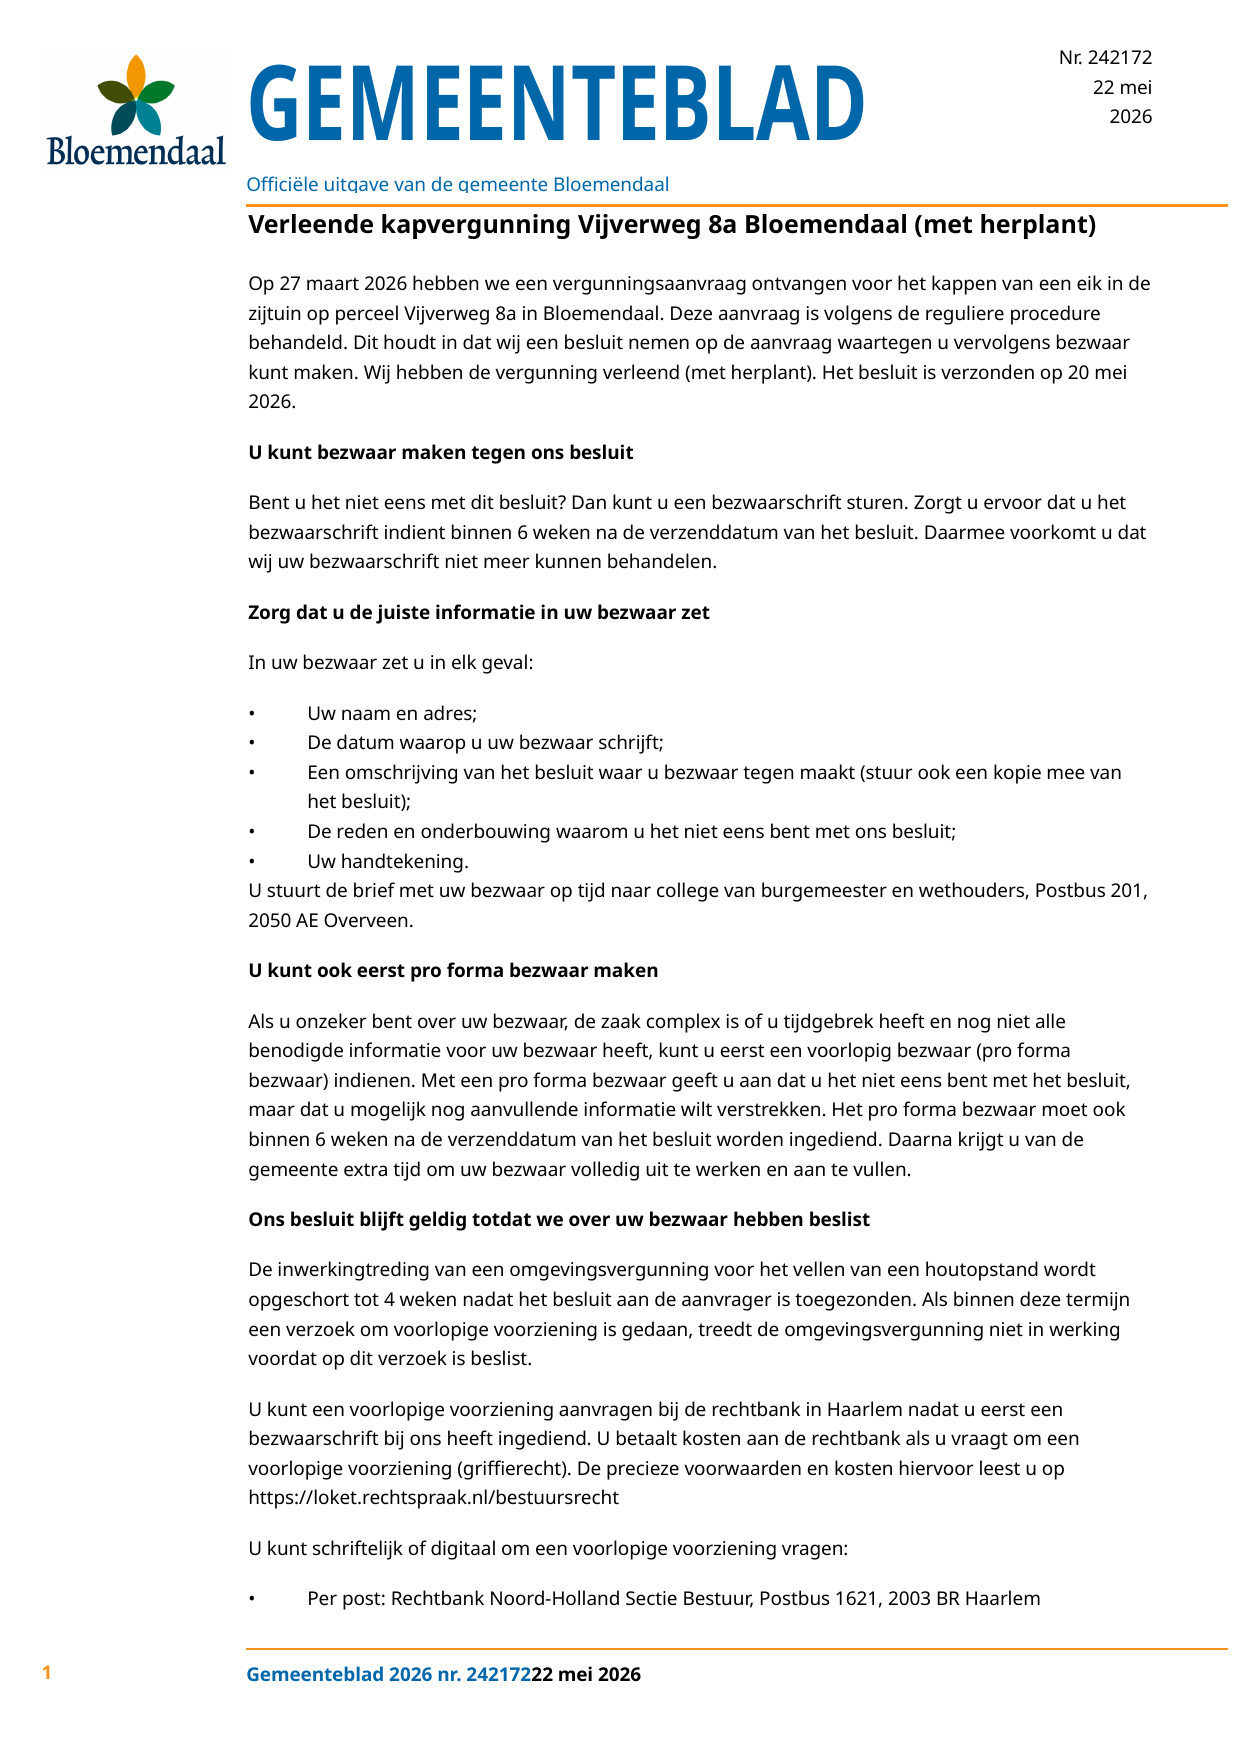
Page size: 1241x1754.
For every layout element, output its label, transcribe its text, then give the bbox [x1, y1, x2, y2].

text U kunt bezwaar maken tegen ons besluit [248, 439, 1152, 465]
text U kunt schriftelijk of digitaal om een voorlopige voorziening vragen: [248, 1535, 1152, 1561]
text Verleende kapvergunning Vijverweg 8a Bloemendaal (met herplant) [248, 207, 1152, 241]
text U kunt een voorlopige voorziening aanvragen bij de rechtbank in Haarlem nadat u eerst een bezwaarschrift bij ons heeft ingediend. U betaalt kosten aan de rechtbank als u vraagt om een voorlopige voorziening (griffierecht). De precieze voorwaarden en kosten hiervoor leest u op https://loket.rechtspraak.nl/bestuursrecht [248, 1396, 1152, 1510]
text Zorg dat u de juiste informatie in uw bezwaar zet [248, 599, 1152, 625]
text In uw bezwaar zet u in elk geval: [248, 649, 1152, 675]
list Uw handtekening. [248, 848, 1152, 873]
list De reden en onderbouwing waarom u het niet eens bent met ons besluit; [248, 818, 1152, 844]
list De datum waarop u uw bezwaar schrijft; [248, 729, 1152, 755]
text Bent u het niet eens met dit besluit? Dan kunt u een bezwaarschrift sturen. Zorgt u ervoor dat u het bezwaarschrift indient binnen 6 weken na de verzenddatum van het besluit. Daarmee voorkomt u dat wij uw bezwaarschrift niet meer kunnen behandelen. [248, 489, 1152, 574]
text Ons besluit blijft geldig totdat we over uw bezwaar hebben beslist [248, 1206, 1152, 1232]
list Uw naam en adres; [248, 700, 1152, 726]
text U stuurt de brief met uw bezwaar op tijd naar college van burgemeester en wethouders, Postbus 201, 2050 AE Overveen. [248, 877, 1152, 933]
list Per post: Rechtbank Noord-Holland Sectie Bestuur, Postbus 1621, 2003 BR Haarlem [248, 1585, 1152, 1611]
text U kunt ook eerst pro forma bezwaar maken [248, 957, 1152, 983]
text Als u onzeker bent over uw bezwaar, de zaak complex is of u tijdgebrek heeft en nog niet alle benodigde informatie voor uw bezwaar heeft, kunt u eerst een voorlopig bezwaar (pro forma bezwaar) indienen. Met een pro forma bezwaar geeft u aan dat u het niet eens bent met het besluit, maar dat u mogelijk nog aanvullende informatie wilt verstrekken. Het pro forma bezwaar moet ook binnen 6 weken na de verzenddatum van het besluit worden ingediend. Daarna krijgt u van de gemeente extra tijd om uw bezwaar volledig uit te werken en aan te vullen. [248, 1008, 1152, 1181]
text De inwerkingtreding van een omgevingsvergunning voor het vellen van een houtopstand wordt opgeschort tot 4 weken nadat het besluit aan de aanvrager is toegezonden. Als binnen deze termijn een verzoek om voorlopige voorziening is gedaan, treedt de omgevingsvergunning niet in werking voordat op dit verzoek is beslist. [248, 1257, 1152, 1371]
list Een omschrijving van het besluit waar u bezwaar tegen maakt (stuur ook een kopie mee van het besluit); [248, 759, 1152, 814]
text Op 27 maart 2026 hebben we een vergunningsaanvraag ontvangen voor het kappen van een eik in de zijtuin op perceel Vijverweg 8a in Bloemendaal. Deze aanvraag is volgens de reguliere procedure behandeld. Dit houdt in dat wij een besluit nemen op de aanvraag waartegen u vervolgens bezwaar kunt maken. Wij hebben de vergunning verleend (met herplant). Het besluit is verzonden op 20 mei 2026. [248, 270, 1152, 414]
picture [41, 47, 231, 172]
